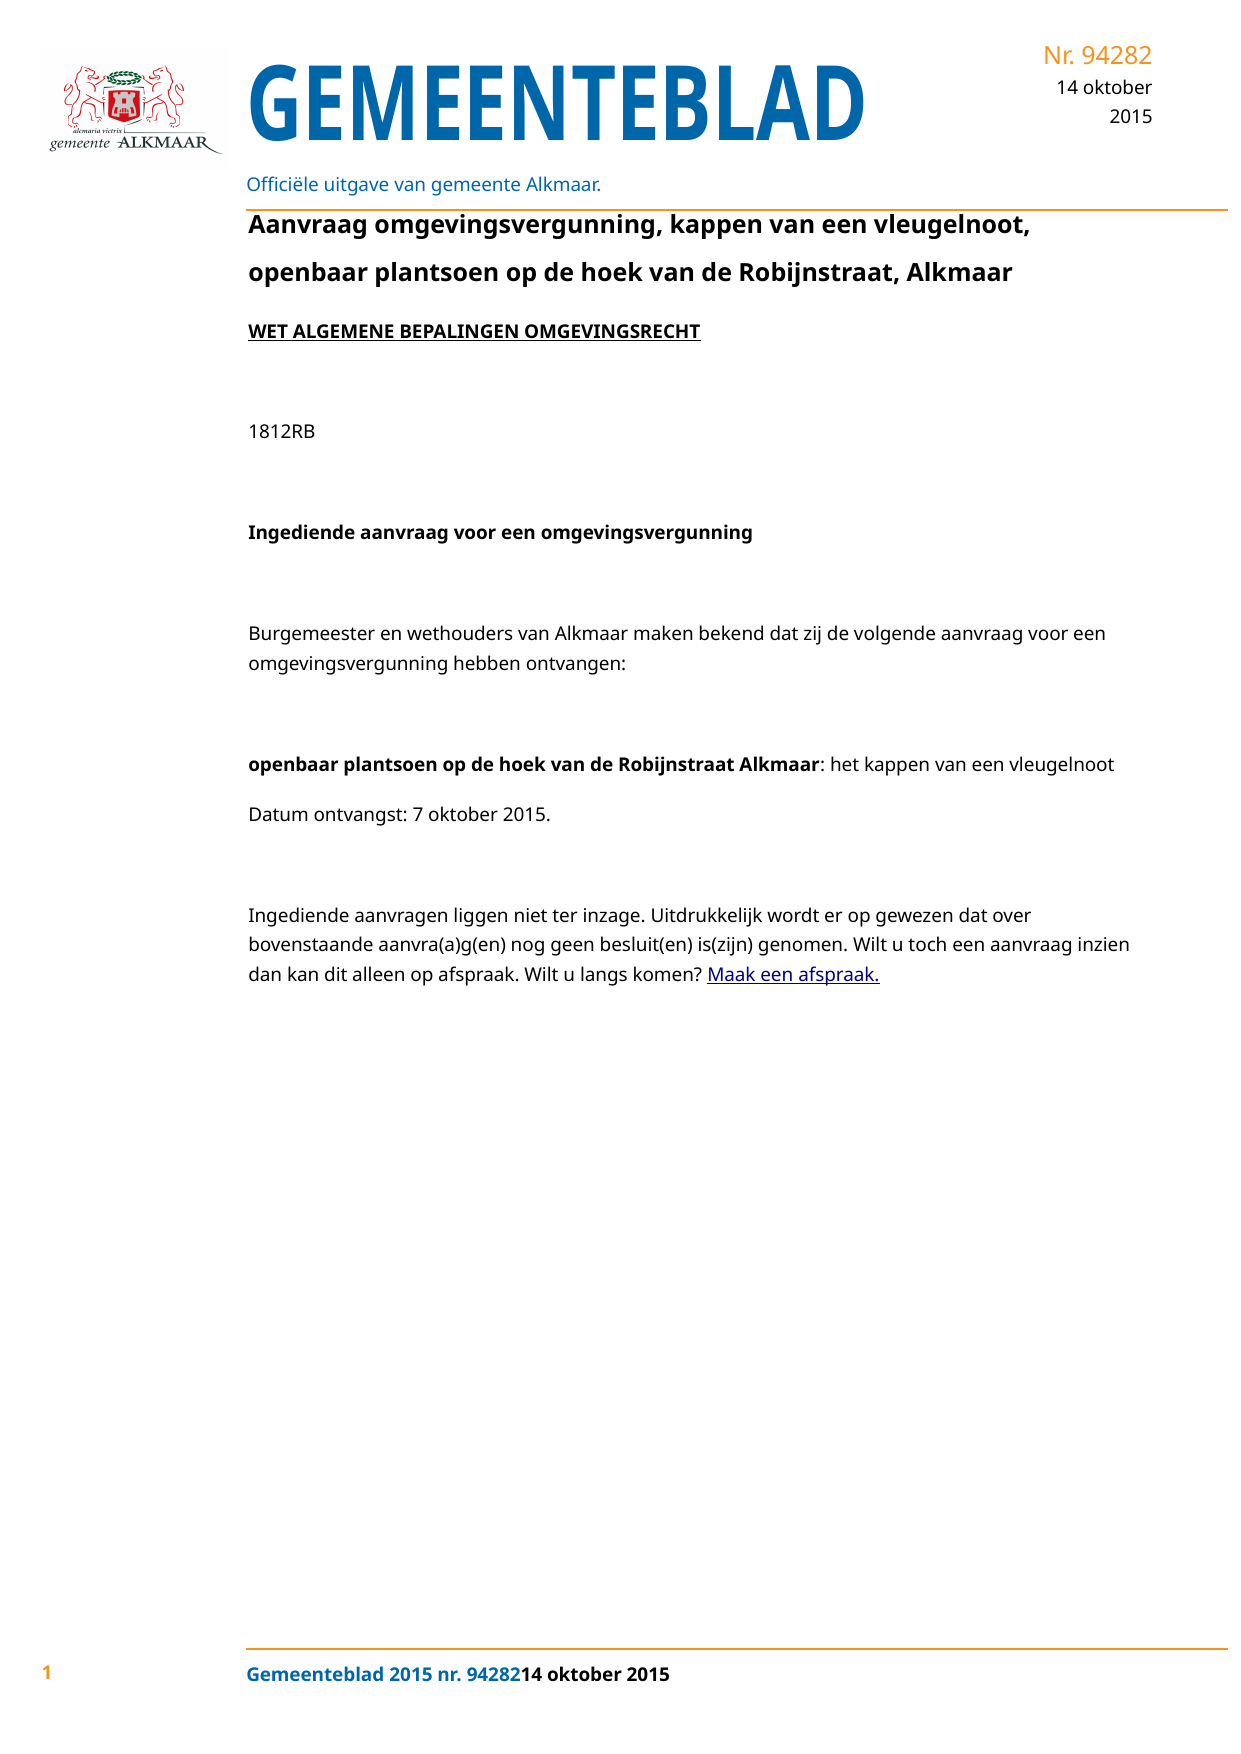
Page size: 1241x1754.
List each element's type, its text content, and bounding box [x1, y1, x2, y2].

text WET ALGEMENE BEPALINGEN OMGEVINGSRECHT [248, 318, 1152, 344]
text Ingediende aanvragen liggen niet ter inzage. Uitdrukkelijk wordt er op gewezen dat over bovenstaande aanvra(a)g(en) nog geen besluit(en) is(zijn) genomen. Wilt u toch een aanvraag inzien dan kan dit alleen op afspraak. Wilt u langs komen? Maak een afspraak. [248, 902, 1152, 987]
text Datum ontvangst: 7 oktober 2015. [248, 801, 1152, 827]
text 1812RB [248, 419, 1152, 444]
text openbaar plantsoen op de hoek van de Robijnstraat Alkmaar: het kappen van een vleugelnoot [248, 751, 1152, 777]
text Burgemeester en wethouders van Alkmaar maken bekend dat zij de volgende aanvraag voor een omgevingsvergunning hebben ontvangen: [248, 620, 1152, 676]
text Aanvraag omgevingsvergunning, kappen van een vleugelnoot, openbaar plantsoen op de hoek van de Robijnstraat, Alkmaar [248, 211, 1152, 288]
picture [41, 47, 231, 172]
text Ingediende aanvraag voor een omgevingsvergunning [248, 519, 1152, 545]
